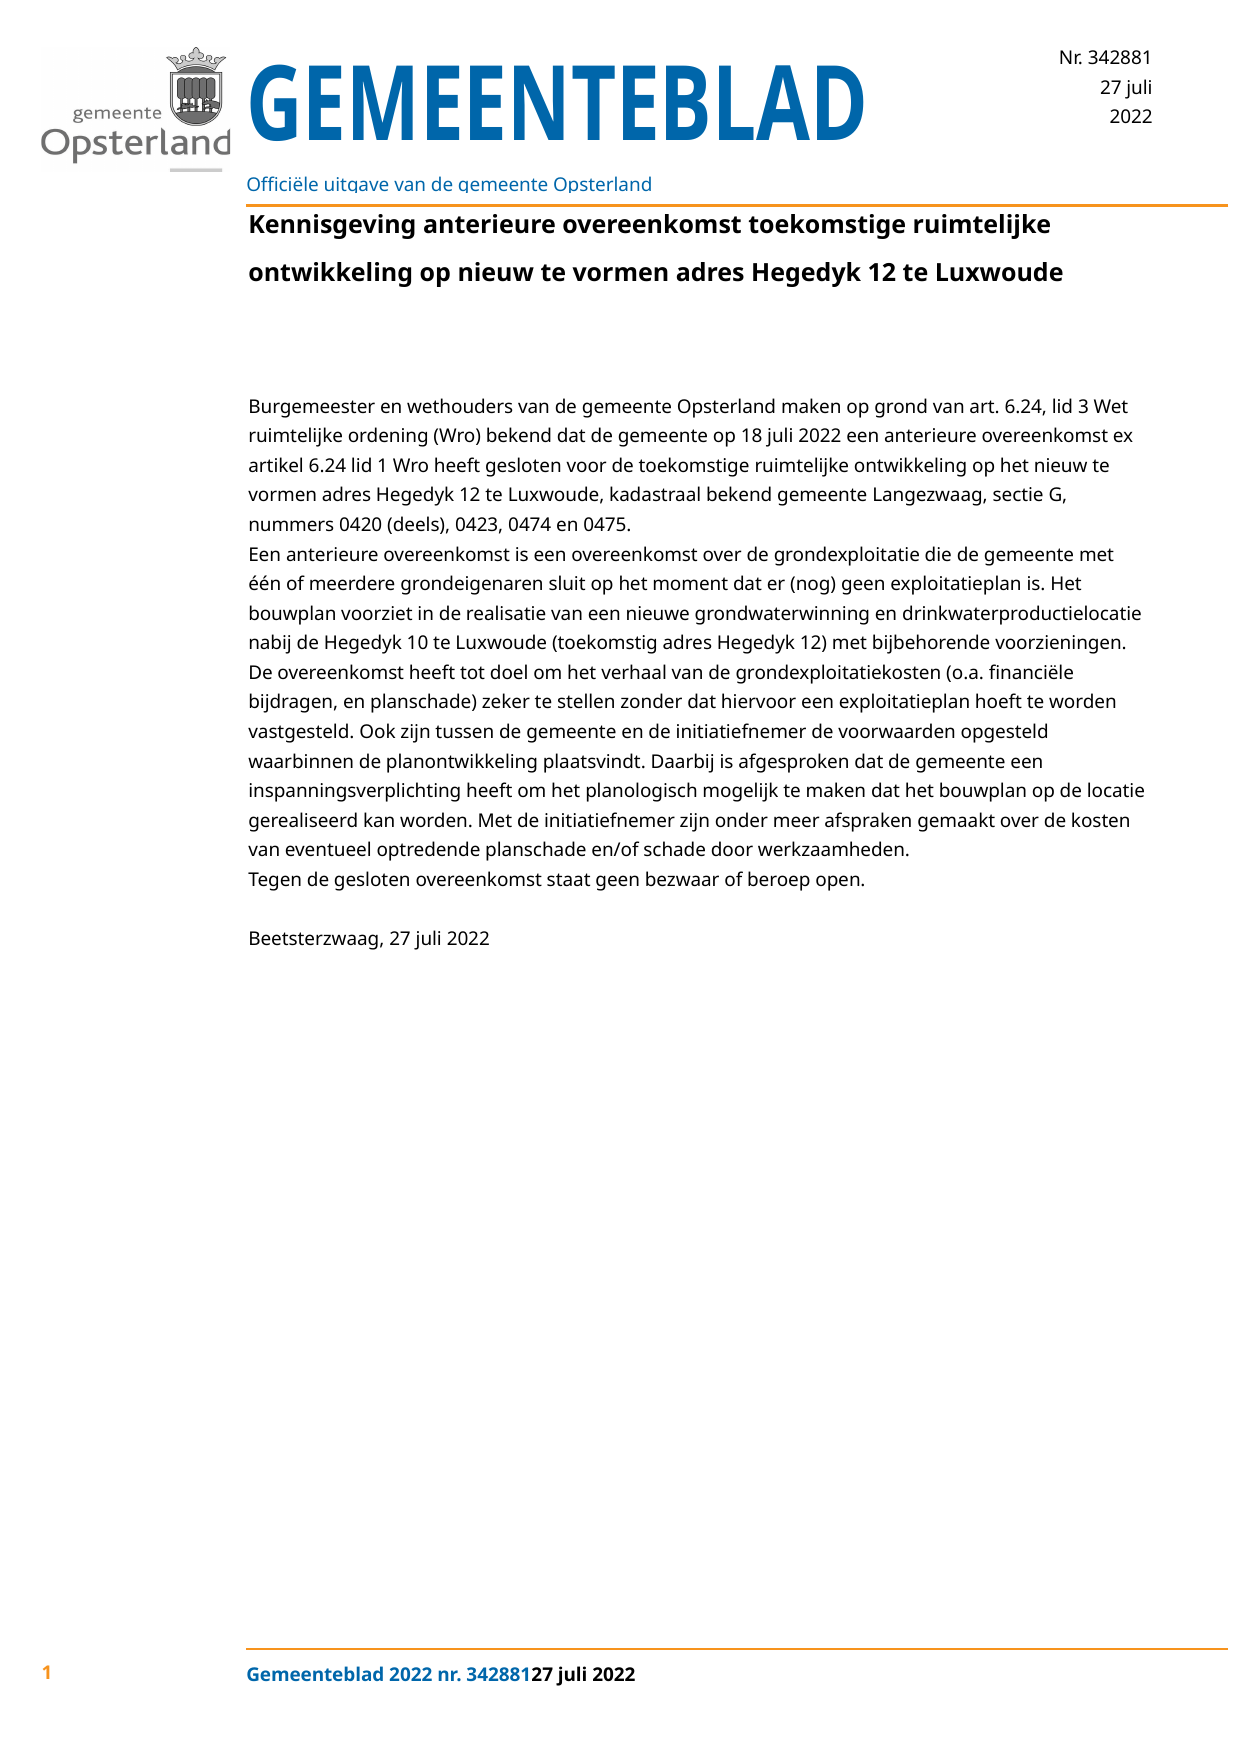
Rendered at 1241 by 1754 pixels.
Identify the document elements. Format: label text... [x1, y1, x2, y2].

text Burgemeester en wethouders van de gemeente Opsterland maken op grond van art. 6.24, lid 3 Wet ruimtelijke ordening (Wro) bekend dat de gemeente op 18 juli 2022 een anterieure overeenkomst ex artikel 6.24 lid 1 Wro heeft gesloten voor de toekomstige ruimtelijke ontwikkeling op het nieuw te vormen adres Hegedyk 12 te Luxwoude, kadastraal bekend gemeente Langezwaag, sectie G, nummers 0420 (deels), 0423, 0474 en 0475. [248, 393, 1152, 537]
picture [41, 47, 231, 172]
text Een anterieure overeenkomst is een overeenkomst over de grondexploitatie die de gemeente met één of meerdere grondeigenaren sluit op het moment dat er (nog) geen exploitatieplan is. Het bouwplan voorziet in de realisatie van een nieuwe grondwaterwinning en drinkwaterproductielocatie nabij de Hegedyk 10 te Luxwoude (toekomstig adres Hegedyk 12) met bijbehorende voorzieningen. De overeenkomst heeft tot doel om het verhaal van de grondexploitatiekosten (o.a. financiële bijdragen, en planschade) zeker te stellen zonder dat hiervoor een exploitatieplan hoeft te worden vastgesteld. Ook zijn tussen de gemeente en de initiatiefnemer de voorwaarden opgesteld waarbinnen de planontwikkeling plaatsvindt. Daarbij is afgesproken dat de gemeente een inspanningsverplichting heeft om het planologisch mogelijk te maken dat het bouwplan op de locatie gerealiseerd kan worden. Met de initiatiefnemer zijn onder meer afspraken gemaakt over de kosten van eventueel optredende planschade en/of schade door werkzaamheden. [248, 541, 1152, 862]
text Tegen de gesloten overeenkomst staat geen bezwaar of beroep open. [248, 866, 1152, 892]
text Kennisgeving anterieure overeenkomst toekomstige ruimtelijke ontwikkeling op nieuw te vormen adres Hegedyk 12 te Luxwoude [248, 207, 1152, 288]
text Beetsterzwaag, 27 juli 2022 [248, 925, 1152, 951]
